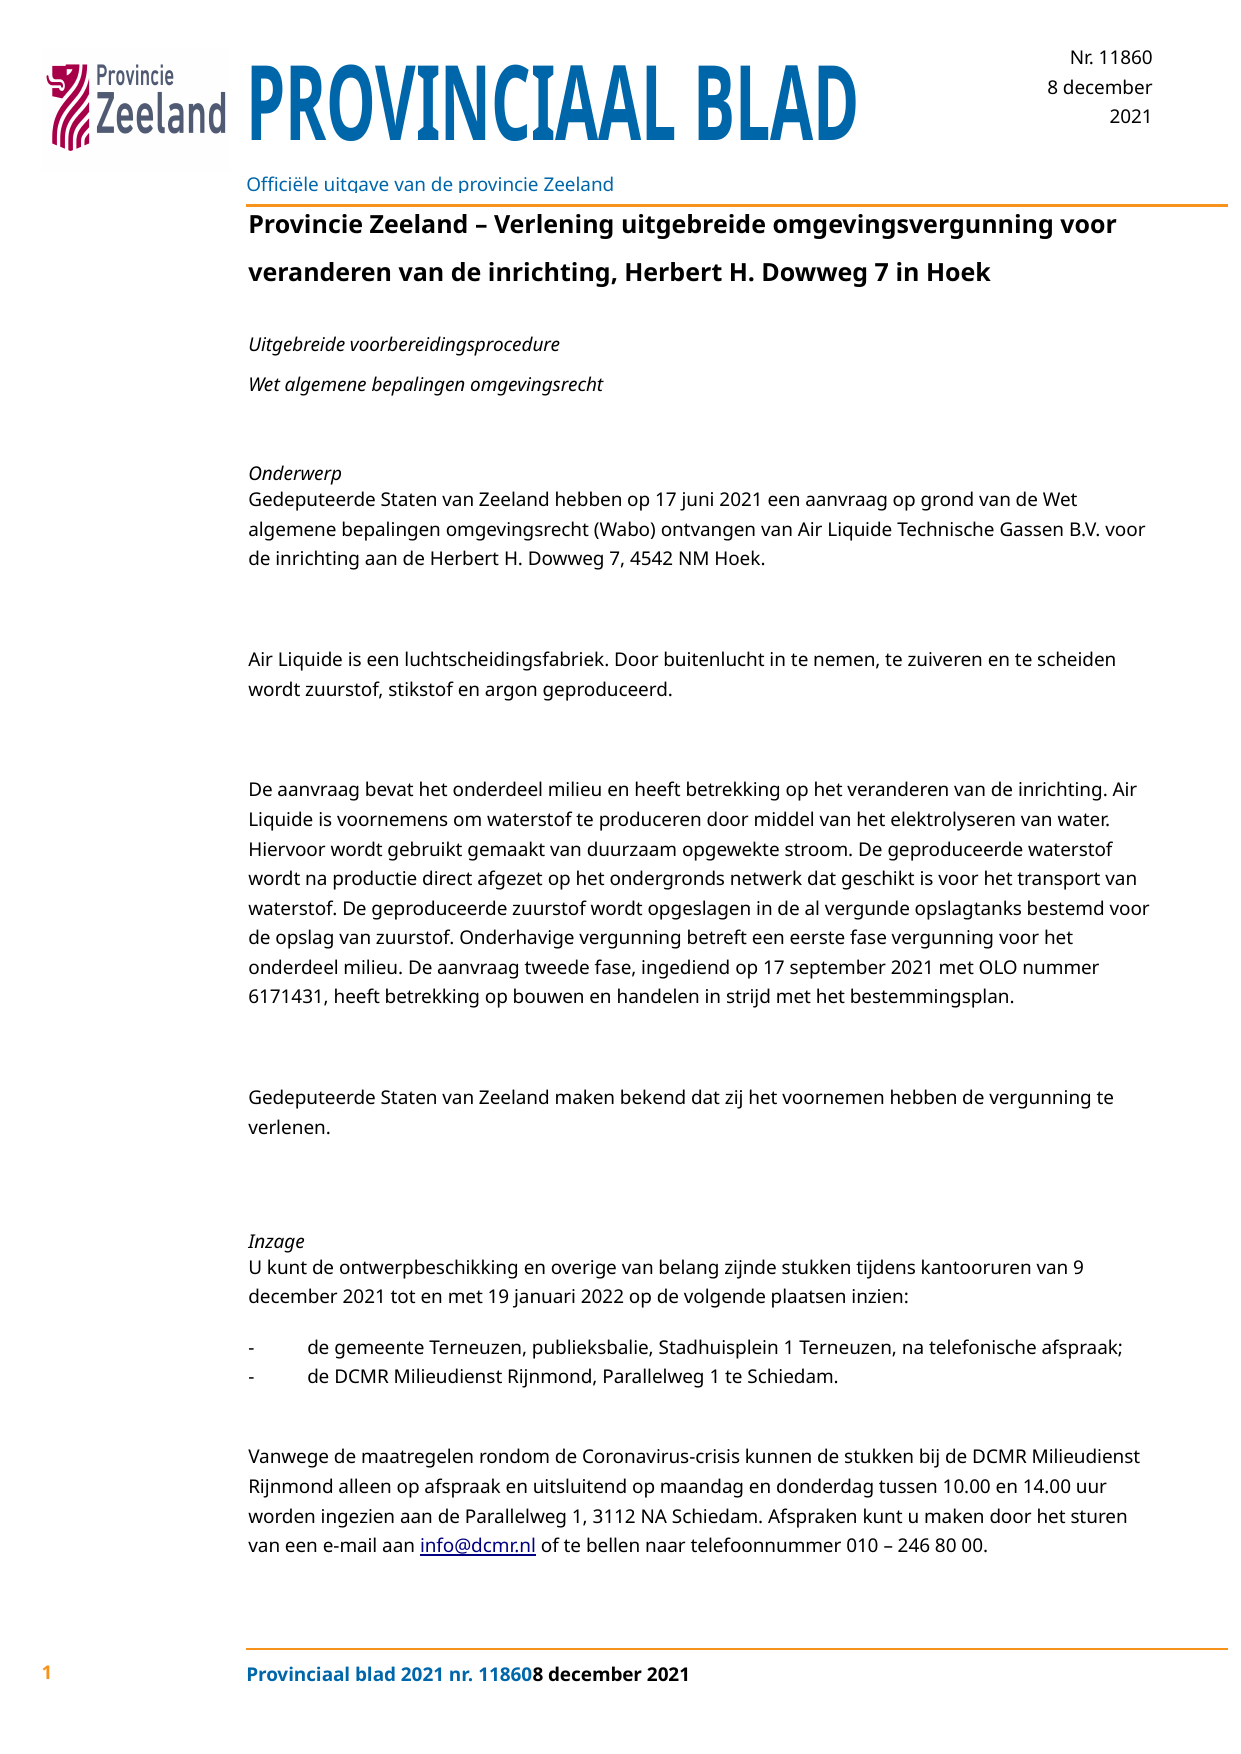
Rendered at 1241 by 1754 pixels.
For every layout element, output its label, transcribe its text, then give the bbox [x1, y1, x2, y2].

text Gedeputeerde Staten van Zeeland maken bekend dat zij het voornemen hebben de vergunning te verlenen. [248, 1084, 1152, 1140]
text Air Liquide is een luchtscheidingsfabriek. Door buitenlucht in te nemen, te zuiveren en te scheiden wordt zuurstof, stikstof en argon geproduceerd. [248, 646, 1152, 701]
list de DCMR Milieudienst Rijnmond, Parallelweg 1 te Schiedam. [248, 1364, 1152, 1389]
text De aanvraag bevat het onderdeel milieu en heeft betrekking op het veranderen van de inrichting. Air Liquide is voornemens om waterstof te produceren door middel van het elektrolyseren van water. Hiervoor wordt gebruikt gemaakt van duurzaam opgewekte stroom. De geproduceerde waterstof wordt na productie direct afgezet op het ondergronds netwerk dat geschikt is voor het transport van waterstof. De geproduceerde zuurstof wordt opgeslagen in de al vergunde opslagtanks bestemd voor de opslag van zuurstof. Onderhavige vergunning betreft een eerste fase vergunning voor het onderdeel milieu. De aanvraag tweede fase, ingediend op 17 september 2021 met OLO nummer 6171431, heeft betrekking op bouwen en handelen in strijd met het bestemmingsplan. [248, 777, 1152, 1009]
text Vanwege de maatregelen rondom de Coronavirus-crisis kunnen de stukken bij de DCMR Milieudienst Rijnmond alleen op afspraak en uitsluitend op maandag en donderdag tussen 10.00 en 14.00 uur worden ingezien aan de Parallelweg 1, 3112 NA Schiedam. Afspraken kunt u maken door het sturen van een e-mail aan info@dcmr.nl of te bellen naar telefoonnummer 010 – 246 80 00. [248, 1444, 1152, 1558]
list de gemeente Terneuzen, publieksbalie, Stadhuisplein 1 Terneuzen, na telefonische afspraak; [248, 1334, 1152, 1360]
picture [41, 47, 231, 172]
text Gedeputeerde Staten van Zeeland hebben op 17 juni 2021 een aanvraag op grond van de Wet algemene bepalingen omgevingsrecht (Wabo) ontvangen van Air Liquide Technische Gassen B.V. voor de inrichting aan de Herbert H. Dowweg 7, 4542 NM Hoek. [248, 486, 1152, 571]
text Onderwerp [248, 460, 1152, 486]
text Wet algemene bepalingen omgevingsrecht [248, 371, 1152, 396]
text Uitgebreide voorbereidingsprocedure [248, 331, 1152, 357]
text Inzage [248, 1228, 1152, 1254]
text U kunt de ontwerpbeschikking en overige van belang zijnde stukken tijdens kantooruren van 9 december 2021 tot en met 19 januari 2022 op de volgende plaatsen inzien: [248, 1254, 1152, 1309]
text Provincie Zeeland – Verlening uitgebreide omgevingsvergunning voor veranderen van de inrichting, Herbert H. Dowweg 7 in Hoek [248, 207, 1152, 288]
